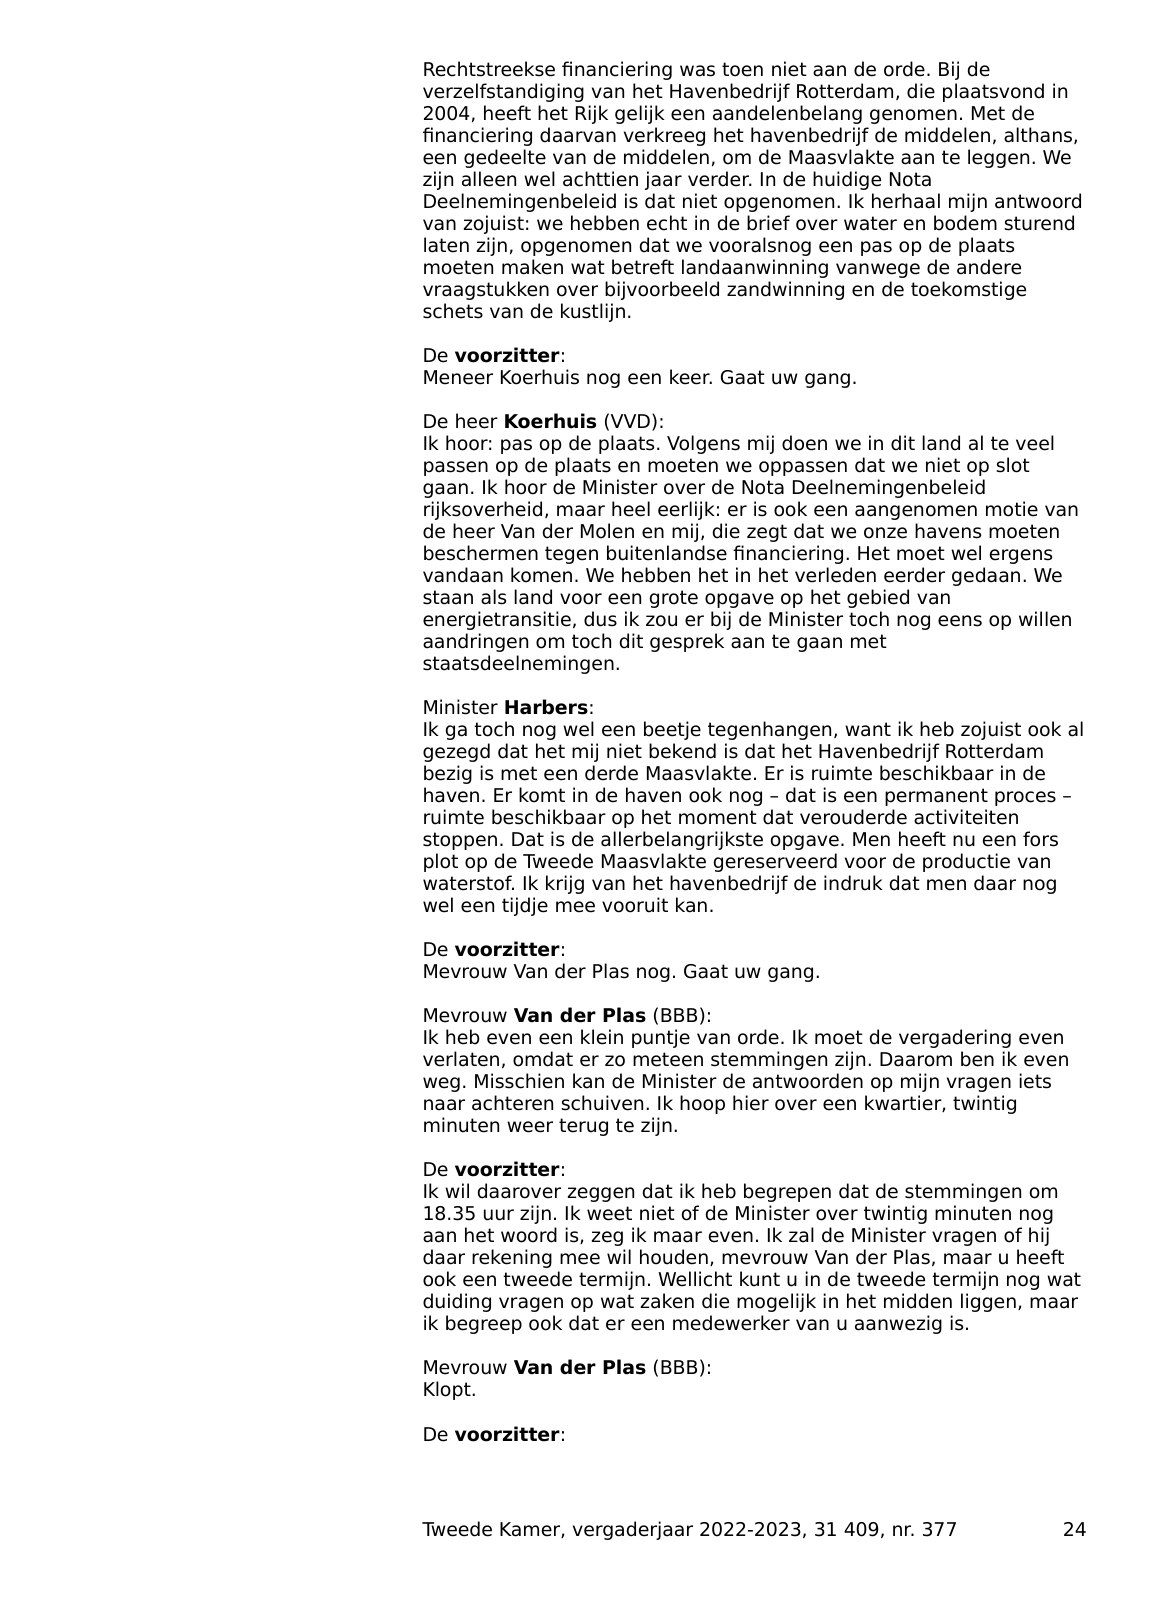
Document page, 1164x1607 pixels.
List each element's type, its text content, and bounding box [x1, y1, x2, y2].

text Meneer Koerhuis nog een keer. Gaat uw gang. [422, 367, 1087, 389]
text De voorzitter: [422, 939, 1087, 961]
text De voorzitter: [422, 1423, 1087, 1445]
text Mevrouw Van der Plas nog. Gaat uw gang. [422, 961, 1087, 983]
text Ik ga toch nog wel een beetje tegenhangen, want ik heb zojuist ook al gezegd dat het mij niet bekend is dat het Havenbedrijf Rotterdam bezig is met een derde Maasvlakte. Er is ruimte beschikbaar in de haven. Er komt in de haven ook nog – dat is een permanent proces – ruimte beschikbaar op het moment dat verouderde activiteiten stoppen. Dat is de allerbelangrijkste opgave. Men heeft nu een fors plot op de Tweede Maasvlakte gereserveerd voor de productie van waterstof. Ik krijg van het havenbedrijf de indruk dat men daar nog wel een tijdje mee vooruit kan. [422, 719, 1087, 917]
text De voorzitter: [422, 345, 1087, 367]
text De voorzitter: [422, 1159, 1087, 1181]
text Ik hoor: pas op de plaats. Volgens mij doen we in dit land al te veel passen op de plaats en moeten we oppassen dat we niet op slot gaan. Ik hoor de Minister over de Nota Deelnemingenbeleid rijksoverheid, maar heel eerlijk: er is ook een aangenomen motie van de heer Van der Molen en mij, die zegt dat we onze havens moeten beschermen tegen buitenlandse financiering. Het moet wel ergens vandaan komen. We hebben het in het verleden eerder gedaan. We staan als land voor een grote opgave op het gebied van energietransitie, dus ik zou er bij de Minister toch nog eens op willen aandringen om toch dit gesprek aan te gaan met staatsdeelnemingen. [422, 433, 1087, 675]
text De heer Koerhuis (VVD): [422, 411, 1087, 433]
text Mevrouw Van der Plas (BBB): [422, 1005, 1087, 1027]
text Minister Harbers: [422, 697, 1087, 719]
text Ik wil daarover zeggen dat ik heb begrepen dat de stemmingen om 18.35 uur zijn. Ik weet niet of de Minister over twintig minuten nog aan het woord is, zeg ik maar even. Ik zal de Minister vragen of hij daar rekening mee wil houden, mevrouw Van der Plas, maar u heeft ook een tweede termijn. Wellicht kunt u in de tweede termijn nog wat duiding vragen op wat zaken die mogelijk in het midden liggen, maar ik begreep ook dat er een medewerker van u aanwezig is. [422, 1181, 1087, 1335]
text Mevrouw Van der Plas (BBB): [422, 1357, 1087, 1379]
text Klopt. [422, 1379, 1087, 1401]
text Rechtstreekse financiering was toen niet aan de orde. Bij de verzelfstandiging van het Havenbedrijf Rotterdam, die plaatsvond in 2004, heeft het Rijk gelijk een aandelenbelang genomen. Met de financiering daarvan verkreeg het havenbedrijf de middelen, althans, een gedeelte van de middelen, om de Maasvlakte aan te leggen. We zijn alleen wel achttien jaar verder. In de huidige Nota Deelnemingenbeleid is dat niet opgenomen. Ik herhaal mijn antwoord van zojuist: we hebben echt in de brief over water en bodem sturend laten zijn, opgenomen dat we vooralsnog een pas op de plaats moeten maken wat betreft landaanwinning vanwege de andere vraagstukken over bijvoorbeeld zandwinning en de toekomstige schets van de kustlijn. [422, 59, 1087, 323]
text Ik heb even een klein puntje van orde. Ik moet de vergadering even verlaten, omdat er zo meteen stemmingen zijn. Daarom ben ik even weg. Misschien kan de Minister de antwoorden op mijn vragen iets naar achteren schuiven. Ik hoop hier over een kwartier, twintig minuten weer terug te zijn. [422, 1027, 1087, 1137]
